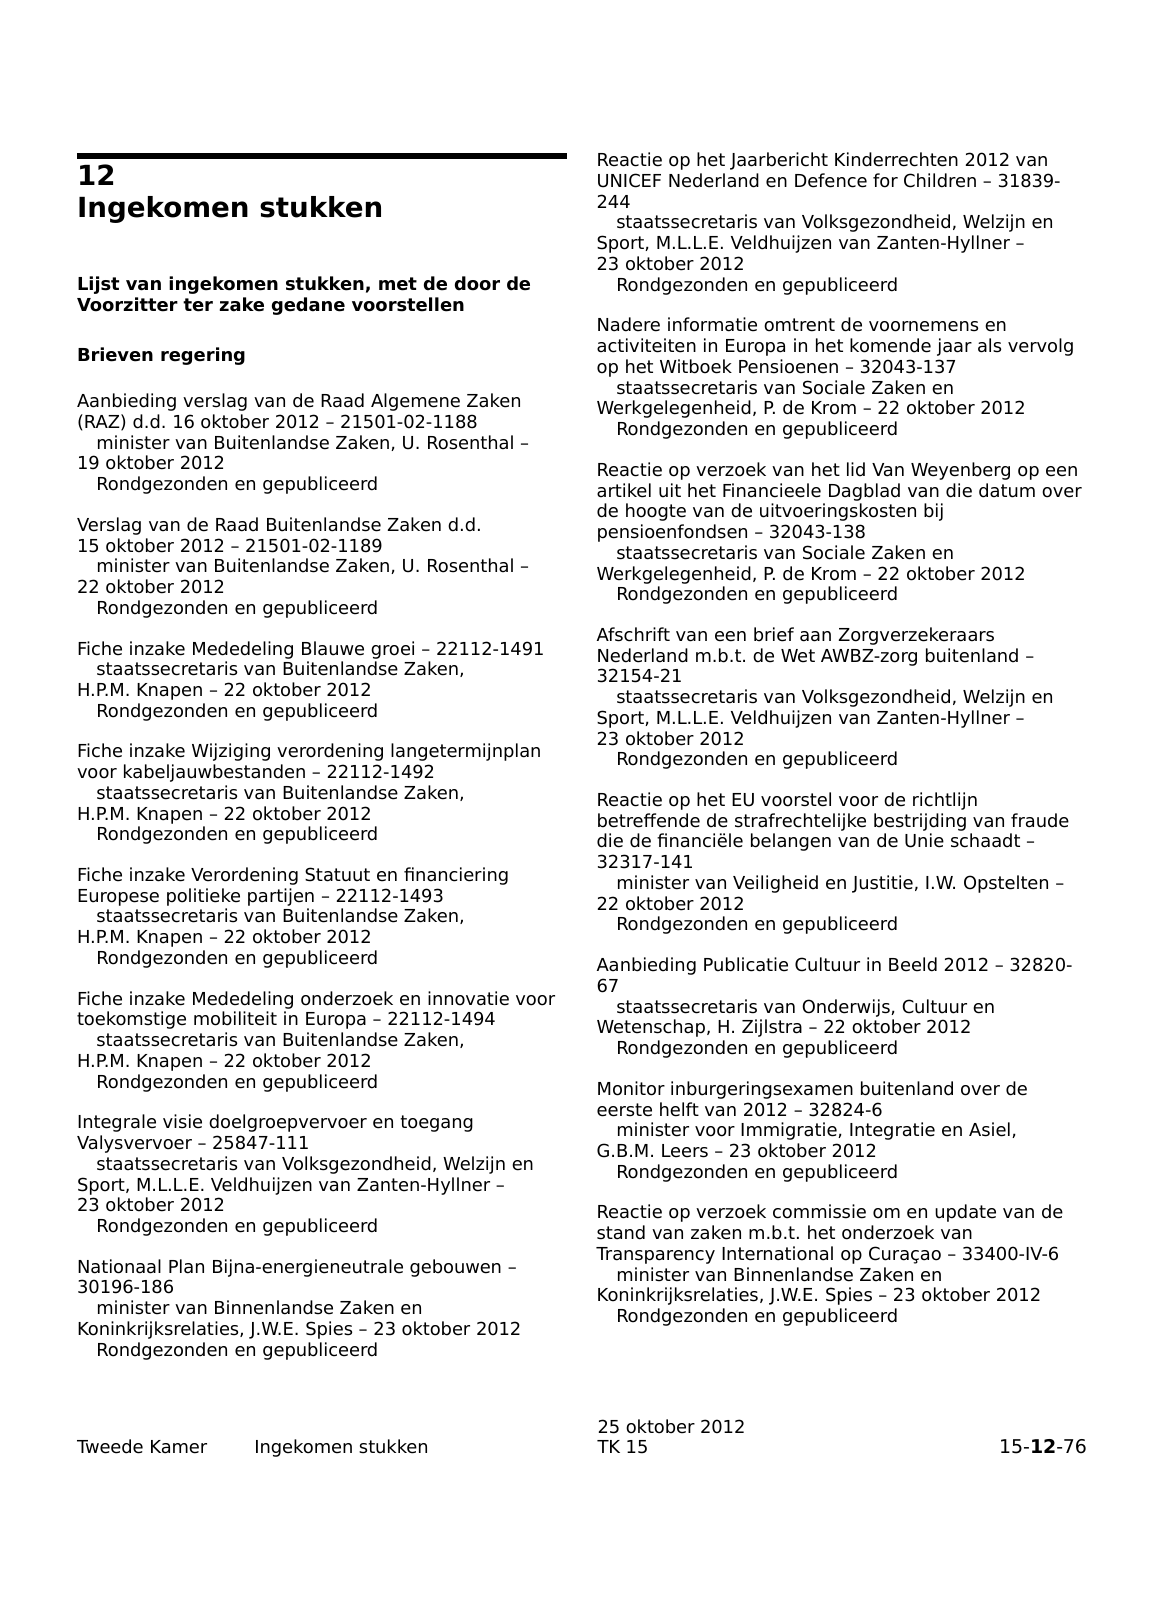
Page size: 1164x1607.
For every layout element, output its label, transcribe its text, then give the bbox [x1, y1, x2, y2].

text Integrale visie doelgroepvervoer en toegang Valysvervoer – 25847-111 [77, 1112, 567, 1154]
text staatssecretaris van Sociale Zaken en Werkgelegenheid, P. de Krom – 22 oktober 2012 [596, 377, 1087, 419]
text minister van Binnenlandse Zaken en Koninkrijksrelaties, J.W.E. Spies – 23 oktober 2012 [596, 1264, 1087, 1306]
text staatssecretaris van Volksgezondheid, Welzijn en Sport, M.L.L.E. Veldhuijzen van Zanten-Hyllner – 23 oktober 2012 [77, 1154, 567, 1216]
text staatssecretaris van Buitenlandse Zaken, H.P.M. Knapen – 22 oktober 2012 [77, 1030, 567, 1071]
text minister van Veiligheid en Justitie, I.W. Opstelten – 22 oktober 2012 [596, 873, 1087, 914]
text staatssecretaris van Buitenlandse Zaken, H.P.M. Knapen – 22 oktober 2012 [77, 659, 567, 701]
text Rondgezonden en gepubliceerd [77, 1216, 567, 1237]
text minister van Buitenlandse Zaken, U. Rosenthal – 22 oktober 2012 [77, 556, 567, 598]
text Rondgezonden en gepubliceerd [596, 584, 1087, 605]
text Rondgezonden en gepubliceerd [77, 598, 567, 618]
text Rondgezonden en gepubliceerd [77, 1071, 567, 1092]
text staatssecretaris van Sociale Zaken en Werkgelegenheid, P. de Krom – 22 oktober 2012 [596, 543, 1087, 584]
text Fiche inzake Mededeling Blauwe groei – 22112-1491 [77, 638, 567, 659]
text Rondgezonden en gepubliceerd [77, 948, 567, 968]
text Rondgezonden en gepubliceerd [77, 824, 567, 845]
text staatssecretaris van Onderwijs, Cultuur en Wetenschap, H. Zijlstra – 22 oktober 2012 [596, 996, 1087, 1038]
text Fiche inzake Verordening Statuut en financiering Europese politieke partijen – 22112-1493 [77, 865, 567, 906]
text Verslag van de Raad Buitenlandse Zaken d.d. 15 oktober 2012 – 21501-02-1189 [77, 515, 567, 556]
text Nationaal Plan Bijna-energieneutrale gebouwen – 30196-186 [77, 1257, 567, 1298]
title 12 Ingekomen stukken [77, 159, 567, 224]
text Rondgezonden en gepubliceerd [596, 274, 1087, 295]
subtitle Brieven regering [77, 345, 567, 366]
text Fiche inzake Wijziging verordening langetermijnplan voor kabeljauwbestanden – 22112-1492 [77, 741, 567, 783]
text Aanbieding verslag van de Raad Algemene Zaken (RAZ) d.d. 16 oktober 2012 – 21501-02-1188 [77, 391, 567, 432]
text minister van Buitenlandse Zaken, U. Rosenthal – 19 oktober 2012 [77, 432, 567, 474]
text Rondgezonden en gepubliceerd [596, 914, 1087, 935]
text Afschrift van een brief aan Zorgverzekeraars Nederland m.b.t. de Wet AWBZ-zorg buitenland – 32154-21 [596, 625, 1087, 687]
text minister voor Immigratie, Integratie en Asiel, G.B.M. Leers – 23 oktober 2012 [596, 1120, 1087, 1162]
text Rondgezonden en gepubliceerd [596, 419, 1087, 440]
text Rondgezonden en gepubliceerd [77, 701, 567, 721]
text Reactie op verzoek van het lid Van Weyenberg op een artikel uit het Financieele Dagblad van die datum over de hoogte van de uitvoeringskosten bij pensioenfondsen – 32043-138 [596, 460, 1087, 543]
text staatssecretaris van Volksgezondheid, Welzijn en Sport, M.L.L.E. Veldhuijzen van Zanten-Hyllner – 23 oktober 2012 [596, 212, 1087, 274]
text Reactie op het EU voorstel voor de richtlijn betreffende de strafrechtelijke bestrijding van fraude die de financiële belangen van de Unie schaadt – 32317-141 [596, 790, 1087, 873]
text Rondgezonden en gepubliceerd [77, 474, 567, 495]
text Fiche inzake Mededeling onderzoek en innovatie voor toekomstige mobiliteit in Europa – 22112-1494 [77, 988, 567, 1030]
text Rondgezonden en gepubliceerd [596, 1306, 1087, 1327]
text Rondgezonden en gepubliceerd [77, 1339, 567, 1360]
text Nadere informatie omtrent de voornemens en activiteiten in Europa in het komende jaar als vervolg op het Witboek Pensioenen – 32043-137 [596, 315, 1087, 377]
text Rondgezonden en gepubliceerd [596, 1162, 1087, 1182]
text Rondgezonden en gepubliceerd [596, 1038, 1087, 1059]
text minister van Binnenlandse Zaken en Koninkrijksrelaties, J.W.E. Spies – 23 oktober 2012 [77, 1298, 567, 1339]
text staatssecretaris van Buitenlandse Zaken, H.P.M. Knapen – 22 oktober 2012 [77, 906, 567, 948]
text Monitor inburgeringsexamen buitenland over de eerste helft van 2012 – 32824-6 [596, 1079, 1087, 1120]
text Rondgezonden en gepubliceerd [596, 749, 1087, 770]
text Aanbieding Publicatie Cultuur in Beeld 2012 – 32820-67 [596, 955, 1087, 996]
text Reactie op het Jaarbericht Kinderrechten 2012 van UNICEF Nederland en Defence for Children – 31839-244 [596, 150, 1087, 212]
text staatssecretaris van Buitenlandse Zaken, H.P.M. Knapen – 22 oktober 2012 [77, 783, 567, 824]
text Reactie op verzoek commissie om en update van de stand van zaken m.b.t. het onderzoek van Transparency International op Curaçao – 33400-IV-6 [596, 1202, 1087, 1264]
text staatssecretaris van Volksgezondheid, Welzijn en Sport, M.L.L.E. Veldhuijzen van Zanten-Hyllner – 23 oktober 2012 [596, 687, 1087, 749]
subtitle Lijst van ingekomen stukken, met de door de Voorzitter ter zake gedane voorstellen [77, 274, 567, 315]
